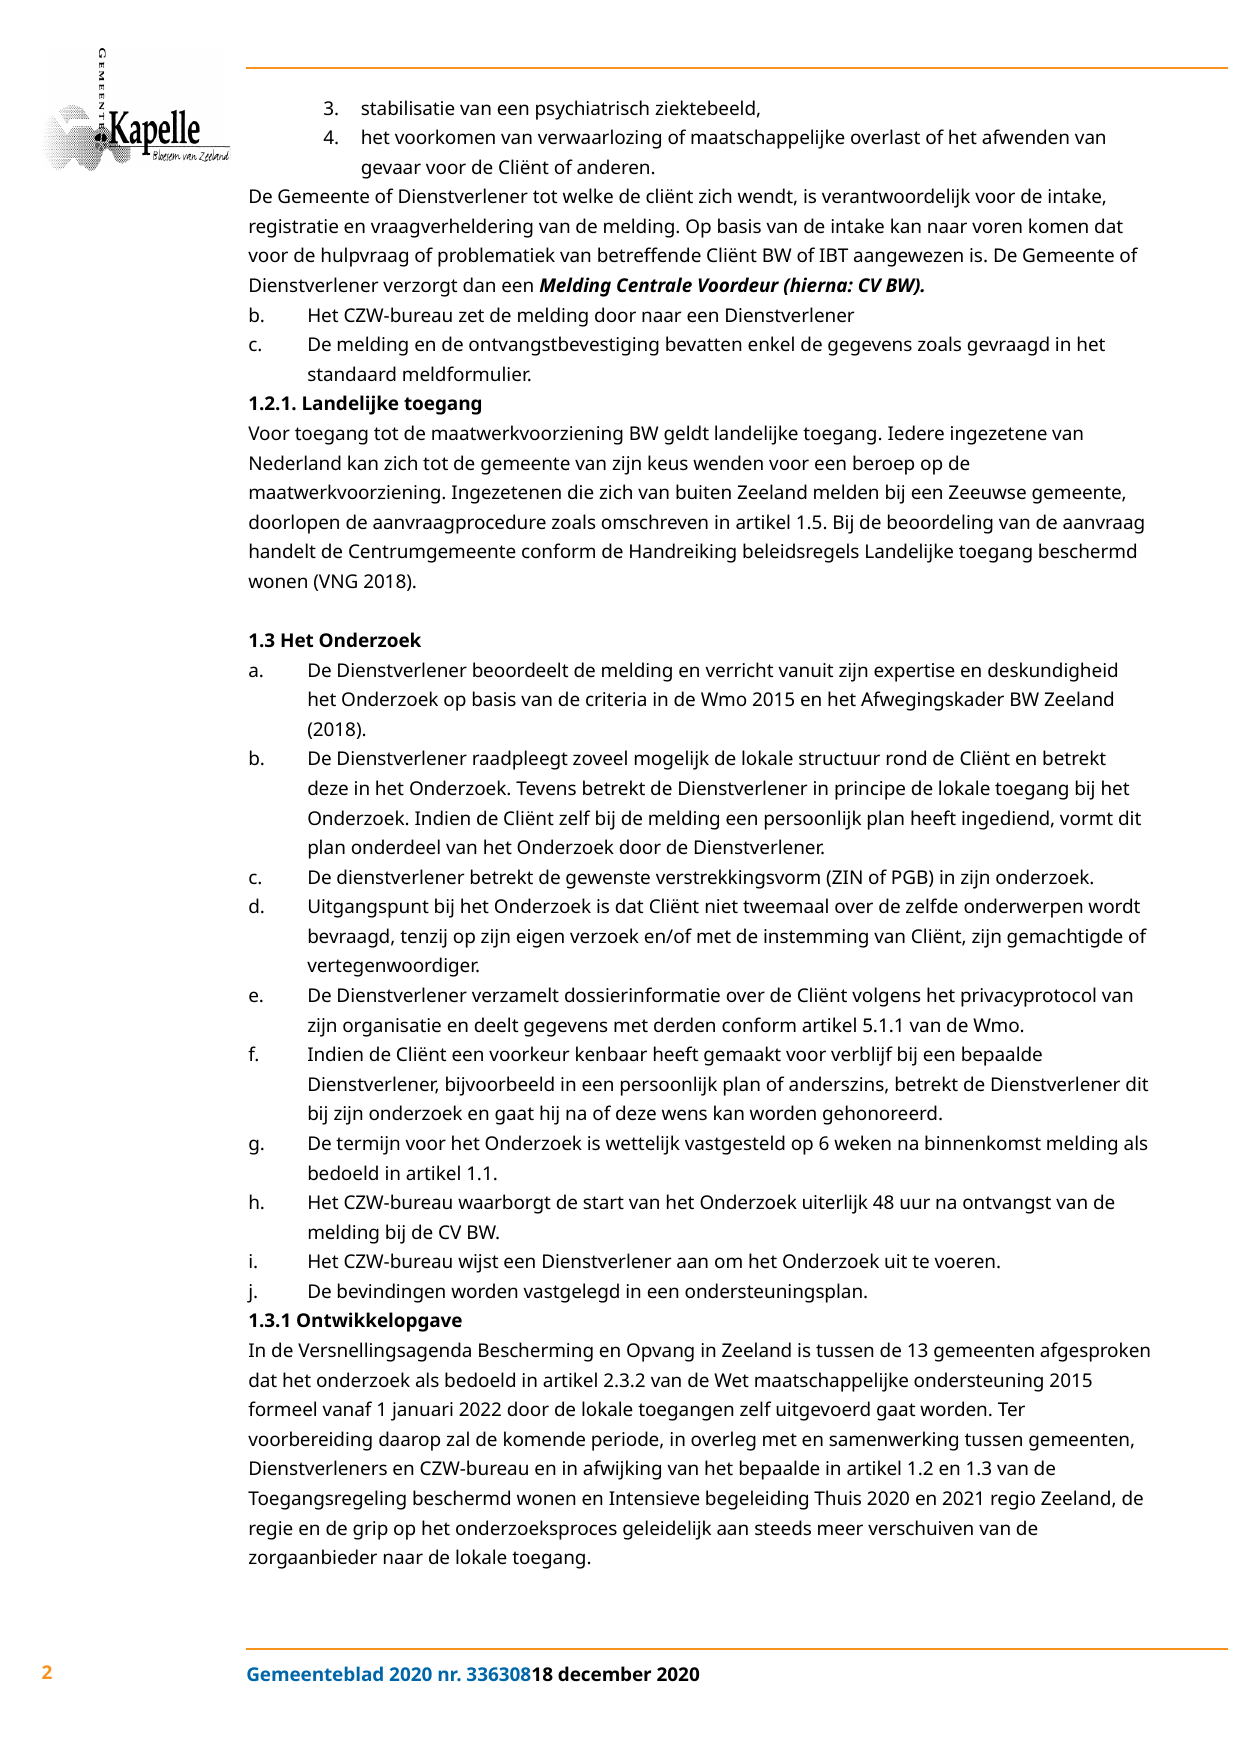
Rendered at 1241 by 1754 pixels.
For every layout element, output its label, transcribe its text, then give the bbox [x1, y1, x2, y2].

list De bevindingen worden vastgelegd in een ondersteuningsplan. [248, 1278, 1152, 1304]
list Het CZW-bureau wijst een Dienstverlener aan om het Onderzoek uit te voeren. [248, 1248, 1152, 1274]
text 1.2.1. Landelijke toegang [248, 391, 1152, 416]
list Uitgangspunt bij het Onderzoek is dat Cliënt niet tweemaal over de zelfde onderwerpen wordt bevraagd, tenzij op zijn eigen verzoek en/of met de instemming van Cliënt, zijn gemachtigde of vertegenwoordiger. [248, 893, 1152, 978]
list De Dienstverlener beoordeelt de melding en verricht vanuit zijn expertise en deskundigheid het Onderzoek op basis van de criteria in de Wmo 2015 en het Afwegingskader BW Zeeland (2018). [248, 657, 1152, 742]
list Indien de Cliënt een voorkeur kenbaar heeft gemaakt voor verblijf bij een bepaalde Dienstverlener, bijvoorbeeld in een persoonlijk plan of anderszins, betrekt de Dienstverlener dit bij zijn onderzoek en gaat hij na of deze wens kan worden gehonoreerd. [248, 1041, 1152, 1126]
list het voorkomen van verwaarlozing of maatschappelijke overlast of het afwenden van gevaar voor de Cliënt of anderen. [323, 124, 1152, 180]
list Het CZW-bureau zet de melding door naar een Dienstverlener [248, 302, 1152, 328]
text 1.3 Het Onderzoek [248, 627, 1152, 653]
text In de Versnellingsagenda Bescherming en Opvang in Zeeland is tussen de 13 gemeenten afgesproken dat het onderzoek als bedoeld in artikel 2.3.2 van de Wet maatschappelijke ondersteuning 2015 formeel vanaf 1 januari 2022 door de lokale toegangen zelf uitgevoerd gaat worden. Ter voorbereiding daarop zal de komende periode, in overleg met en samenwerking tussen gemeenten, Dienstverleners en CZW-bureau en in afwijking van het bepaalde in artikel 1.2 en 1.3 van de Toegangsregeling beschermd wonen en Intensieve begeleiding Thuis 2020 en 2021 regio Zeeland, de regie en de grip op het onderzoeksproces geleidelijk aan steeds meer verschuiven van de zorgaanbieder naar de lokale toegang. [248, 1337, 1152, 1570]
list De melding en de ontvangstbevestiging bevatten enkel de gegevens zoals gevraagd in het standaard meldformulier. [248, 331, 1152, 387]
list De dienstverlener betrekt de gewenste verstrekkingsvorm (ZIN of PGB) in zijn onderzoek. [248, 864, 1152, 890]
text De Gemeente of Dienstverlener tot welke de cliënt zich wendt, is verantwoordelijk voor de intake, registratie en vraagverheldering van de melding. Op basis van de intake kan naar voren komen dat voor de hulpvraag of problematiek van betreffende Cliënt BW of IBT aangewezen is. De Gemeente of Dienstverlener verzorgt dan een Melding Centrale Voordeur (hierna: CV BW). [248, 183, 1152, 298]
list De Dienstverlener verzamelt dossierinformatie over de Cliënt volgens het privacyprotocol van zijn organisatie en deelt gegevens met derden conform artikel 5.1.1 van de Wmo. [248, 982, 1152, 1038]
list De Dienstverlener raadpleegt zoveel mogelijk de lokale structuur rond de Cliënt en betrekt deze in het Onderzoek. Tevens betrekt de Dienstverlener in principe de lokale toegang bij het Onderzoek. Indien de Cliënt zelf bij de melding een persoonlijk plan heeft ingediend, vormt dit plan onderdeel van het Onderzoek door de Dienstverlener. [248, 746, 1152, 860]
text 1.3.1 Ontwikkelopgave [248, 1308, 1152, 1333]
picture [41, 47, 231, 172]
list stabilisatie van een psychiatrisch ziektebeeld, [323, 95, 1152, 121]
text Voor toegang tot de maatwerkvoorziening BW geldt landelijke toegang. Iedere ingezetene van Nederland kan zich tot de gemeente van zijn keus wenden voor een beroep op de maatwerkvoorziening. Ingezetenen die zich van buiten Zeeland melden bij een Zeeuwse gemeente, doorlopen de aanvraagprocedure zoals omschreven in artikel 1.5. Bij de beoordeling van de aanvraag handelt de Centrumgemeente conform de Handreiking beleidsregels Landelijke toegang beschermd wonen (VNG 2018). [248, 420, 1152, 594]
list Het CZW-bureau waarborgt de start van het Onderzoek uiterlijk 48 uur na ontvangst van de melding bij de CV BW. [248, 1189, 1152, 1245]
list De termijn voor het Onderzoek is wettelijk vastgesteld op 6 weken na binnenkomst melding als bedoeld in artikel 1.1. [248, 1130, 1152, 1186]
